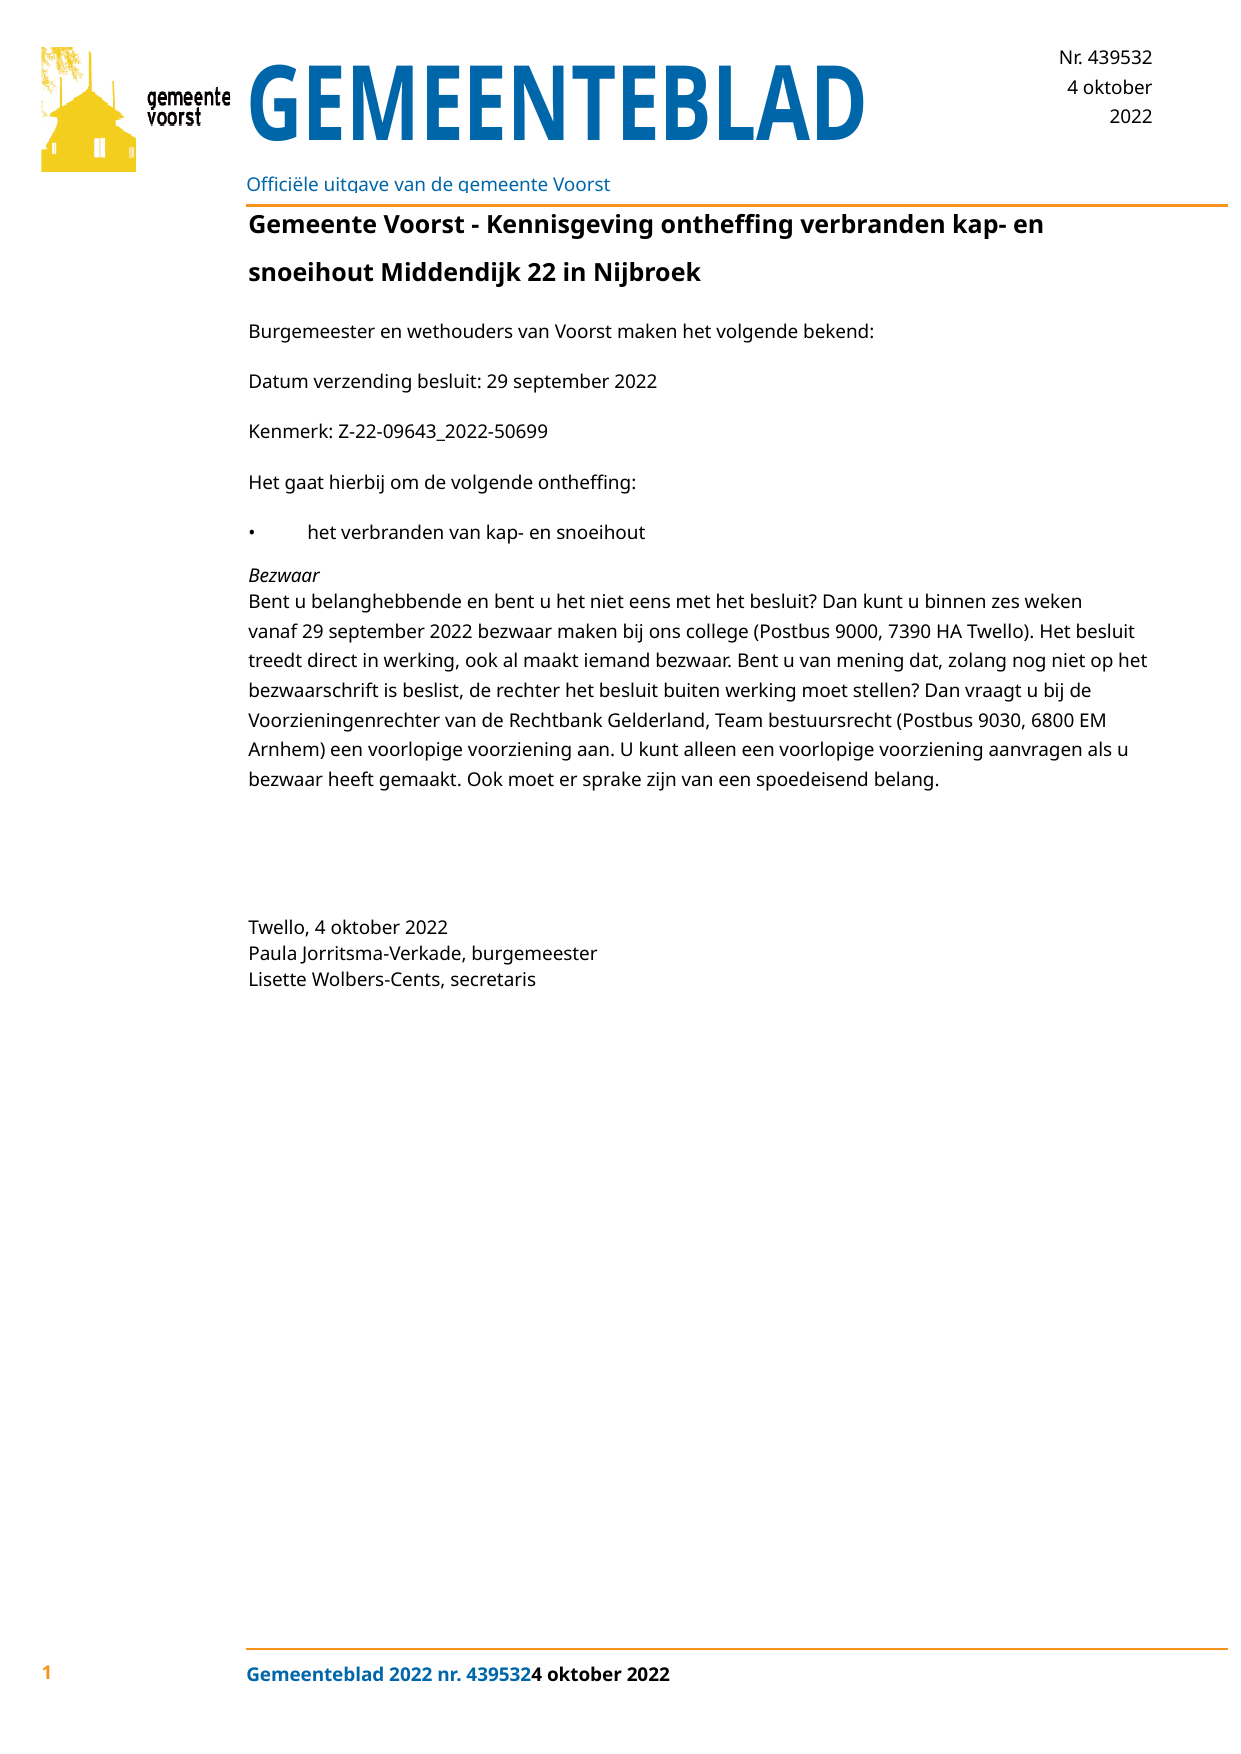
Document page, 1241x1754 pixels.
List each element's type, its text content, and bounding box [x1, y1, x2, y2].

text Kenmerk: Z-22-09643_2022-50699 [248, 419, 1152, 444]
text Paula Jorritsma-Verkade, burgemeester [248, 940, 1152, 966]
text Bent u belanghebbende en bent u het niet eens met het besluit? Dan kunt u binnen zes weken vanaf 29 september 2022 bezwaar maken bij ons college (Postbus 9000, 7390 HA Twello). Het besluit treedt direct in werking, ook al maakt iemand bezwaar. Bent u van mening dat, zolang nog niet op het bezwaarschrift is beslist, de rechter het besluit buiten werking moet stellen? Dan vraagt u bij de Voorzieningenrechter van de Rechtbank Gelderland, Team bestuursrecht (Postbus 9030, 6800 EM Arnhem) een voorlopige voorziening aan. U kunt alleen een voorlopige voorziening aanvragen als u bezwaar heeft gemaakt. Ook moet er sprake zijn van een spoedeisend belang. [248, 588, 1152, 792]
text Lisette Wolbers-Cents, secretaris [248, 966, 1152, 992]
text Datum verzending besluit: 29 september 2022 [248, 368, 1152, 394]
text Bezwaar [248, 563, 1152, 588]
text Gemeente Voorst - Kennisgeving ontheffing verbranden kap- en snoeihout Middendijk 22 in Nijbroek [248, 207, 1152, 288]
text Burgemeester en wethouders van Voorst maken het volgende bekend: [248, 318, 1152, 344]
list het verbranden van kap- en snoeihout [248, 519, 1152, 545]
text Het gaat hierbij om de volgende ontheffing: [248, 469, 1152, 495]
picture [41, 47, 231, 172]
text Twello, 4 oktober 2022 [248, 914, 1152, 940]
